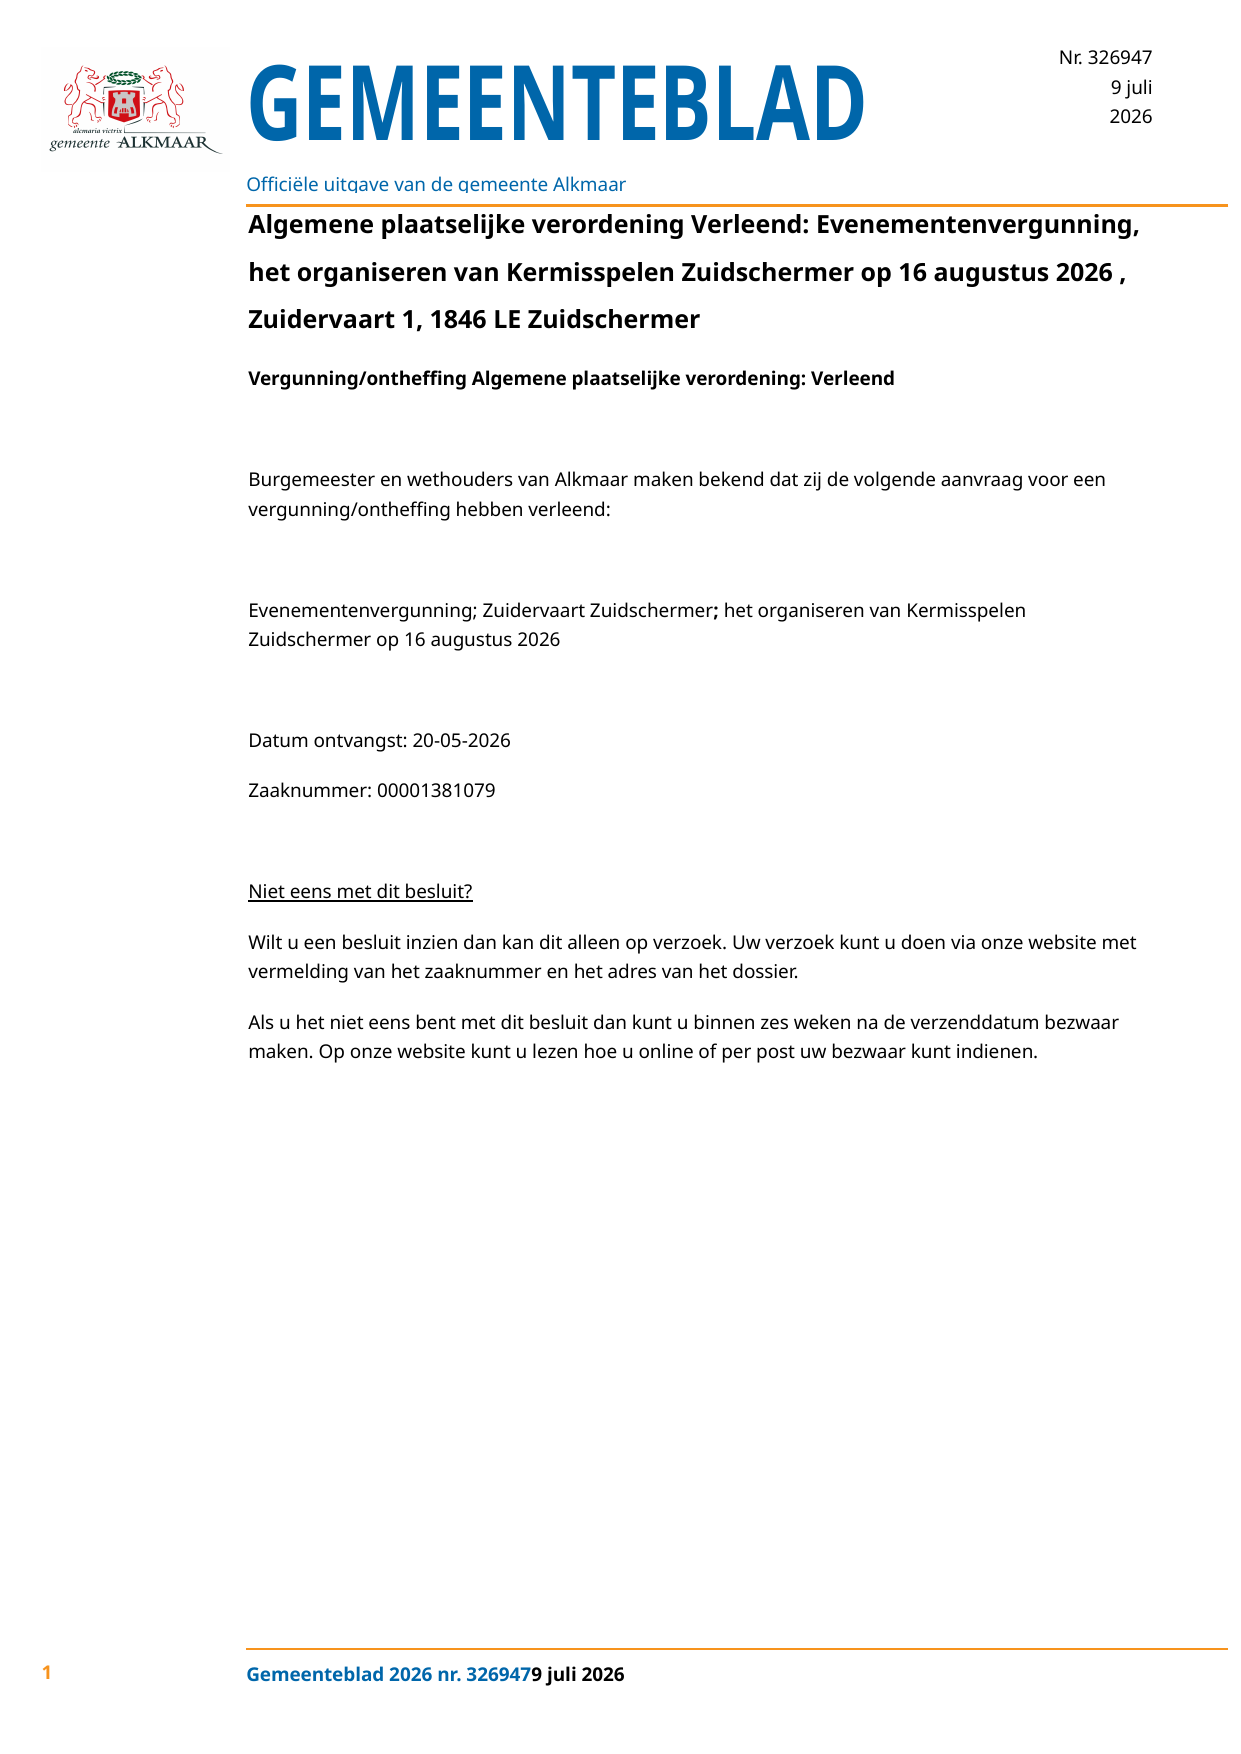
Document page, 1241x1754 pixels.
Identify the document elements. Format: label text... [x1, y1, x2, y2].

text Zaaknummer: 00001381079 [248, 778, 1152, 803]
text Datum ontvangst: 20-05-2026 [248, 727, 1152, 753]
text Evenementenvergunning; Zuidervaart Zuidschermer; het organiseren van Kermisspelen Zuidschermer op 16 augustus 2026 [248, 597, 1152, 652]
text Als u het niet eens bent met dit besluit dan kunt u binnen zes weken na de verzenddatum bezwaar maken. Op onze website kunt u lezen hoe u online of per post uw bezwaar kunt indienen. [248, 1009, 1152, 1064]
picture [41, 47, 231, 172]
text Vergunning/ontheffing Algemene plaatselijke verordening: Verleend [248, 366, 1152, 391]
text Algemene plaatselijke verordening Verleend: Evenementenvergunning, het organiseren van Kermisspelen Zuidschermer op 16 augustus 2026 , Zuidervaart 1, 1846 LE Zuidschermer [248, 207, 1152, 336]
text Burgemeester en wethouders van Alkmaar maken bekend dat zij de volgende aanvraag voor een vergunning/ontheffing hebben verleend: [248, 466, 1152, 522]
text Niet eens met dit besluit? [248, 878, 1152, 904]
text Wilt u een besluit inzien dan kan dit alleen op verzoek. Uw verzoek kunt u doen via onze website met vermelding van het zaaknummer en het adres van het dossier. [248, 929, 1152, 984]
